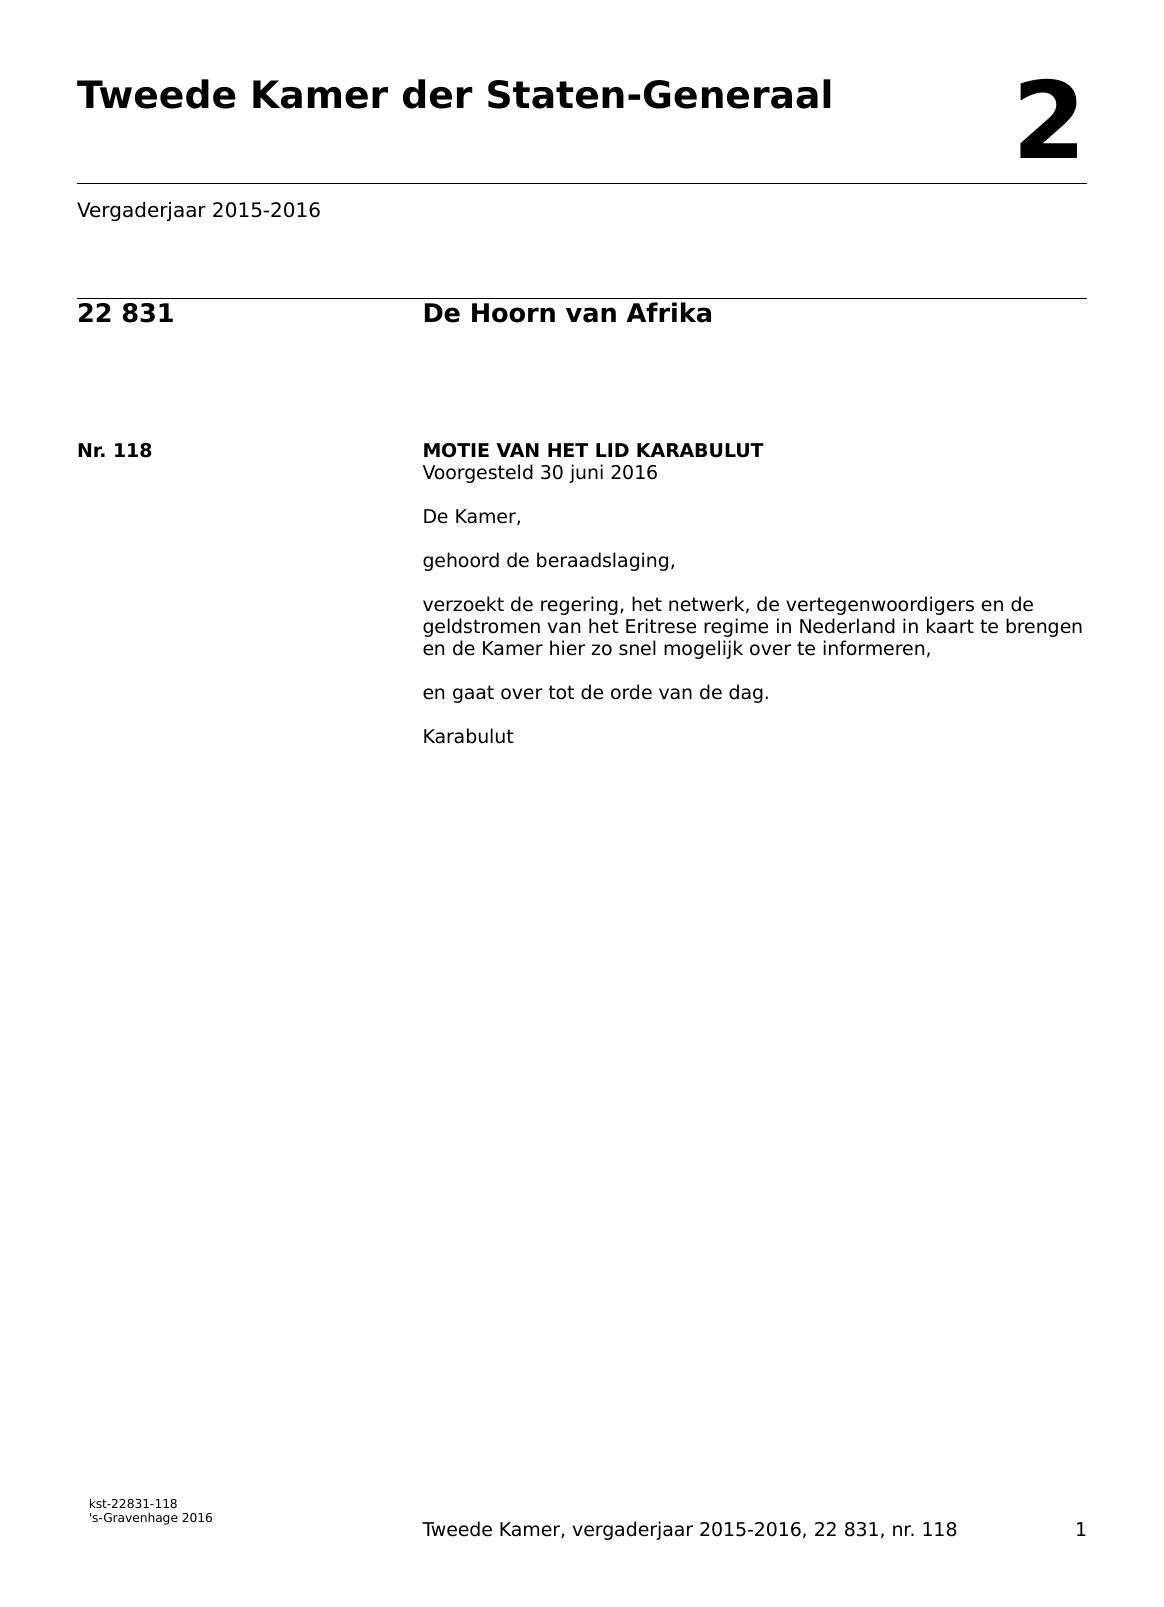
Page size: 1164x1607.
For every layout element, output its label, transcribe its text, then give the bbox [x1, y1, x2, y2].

text Karabulut [422, 726, 1087, 748]
text gehoord de beraadslaging, [422, 550, 1087, 572]
subtitle 22 831 De Hoorn van Afrika [77, 299, 1087, 329]
text De Kamer, [422, 506, 1087, 528]
text 's-Gravenhage 2016 [88, 1511, 323, 1525]
text en gaat over tot de orde van de dag. [422, 682, 1087, 704]
text verzoekt de regering, het netwerk, de vertegenwoordigers en de geldstromen van het Eritrese regime in Nederland in kaart te brengen en de Kamer hier zo snel mogelijk over te informeren, [422, 594, 1087, 660]
table_cell Vergaderjaar 2015-2016 [77, 184, 1087, 298]
subtitle Nr. 118 MOTIE VAN HET LID KARABULUT [77, 440, 1087, 462]
text Voorgesteld 30 juni 2016 [422, 462, 1087, 484]
table_header Tweede Kamer der Staten-Generaal [77, 59, 886, 183]
text kst-22831-118 [88, 1497, 323, 1511]
table_header 2 [886, 59, 1087, 183]
